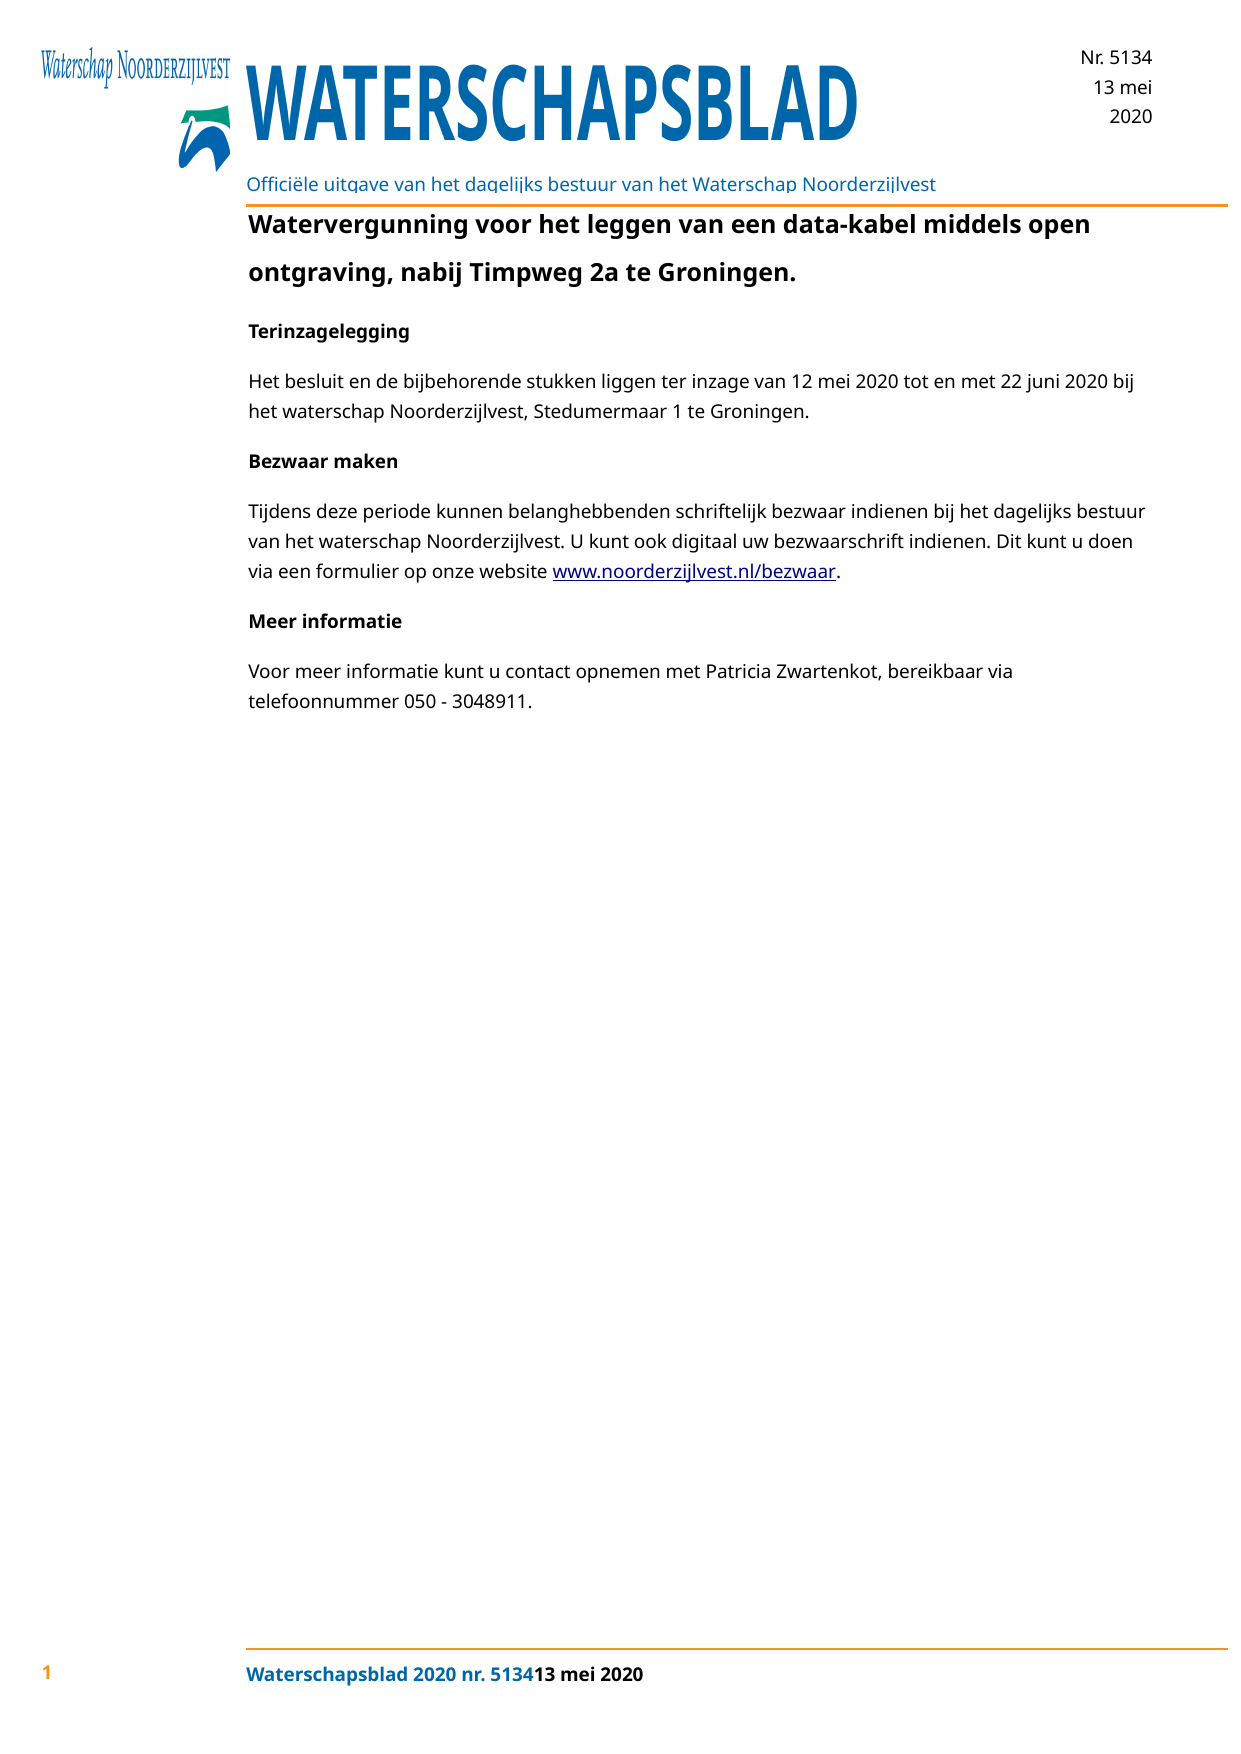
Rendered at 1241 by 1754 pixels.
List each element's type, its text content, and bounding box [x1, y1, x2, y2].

picture [41, 47, 231, 172]
text Bezwaar maken [248, 448, 1152, 474]
text Het besluit en de bijbehorende stukken liggen ter inzage van 12 mei 2020 tot en met 22 juni 2020 bij het waterschap Noorderzijlvest, Stedumermaar 1 te Groningen. [248, 368, 1152, 424]
text Meer informatie [248, 608, 1152, 634]
text Voor meer informatie kunt u contact opnemen met Patricia Zwartenkot, bereikbaar via telefoonnummer 050 - 3048911. [248, 659, 1152, 714]
text Tijdens deze periode kunnen belanghebbenden schriftelijk bezwaar indienen bij het dagelijks bestuur van het waterschap Noorderzijlvest. U kunt ook digitaal uw bezwaarschrift indienen. Dit kunt u doen via een formulier op onze website www.noorderzijlvest.nl/bezwaar. [248, 499, 1152, 584]
text Watervergunning voor het leggen van een data-kabel middels open ontgraving, nabij Timpweg 2a te Groningen. [248, 207, 1152, 288]
text Terinzagelegging [248, 318, 1152, 344]
